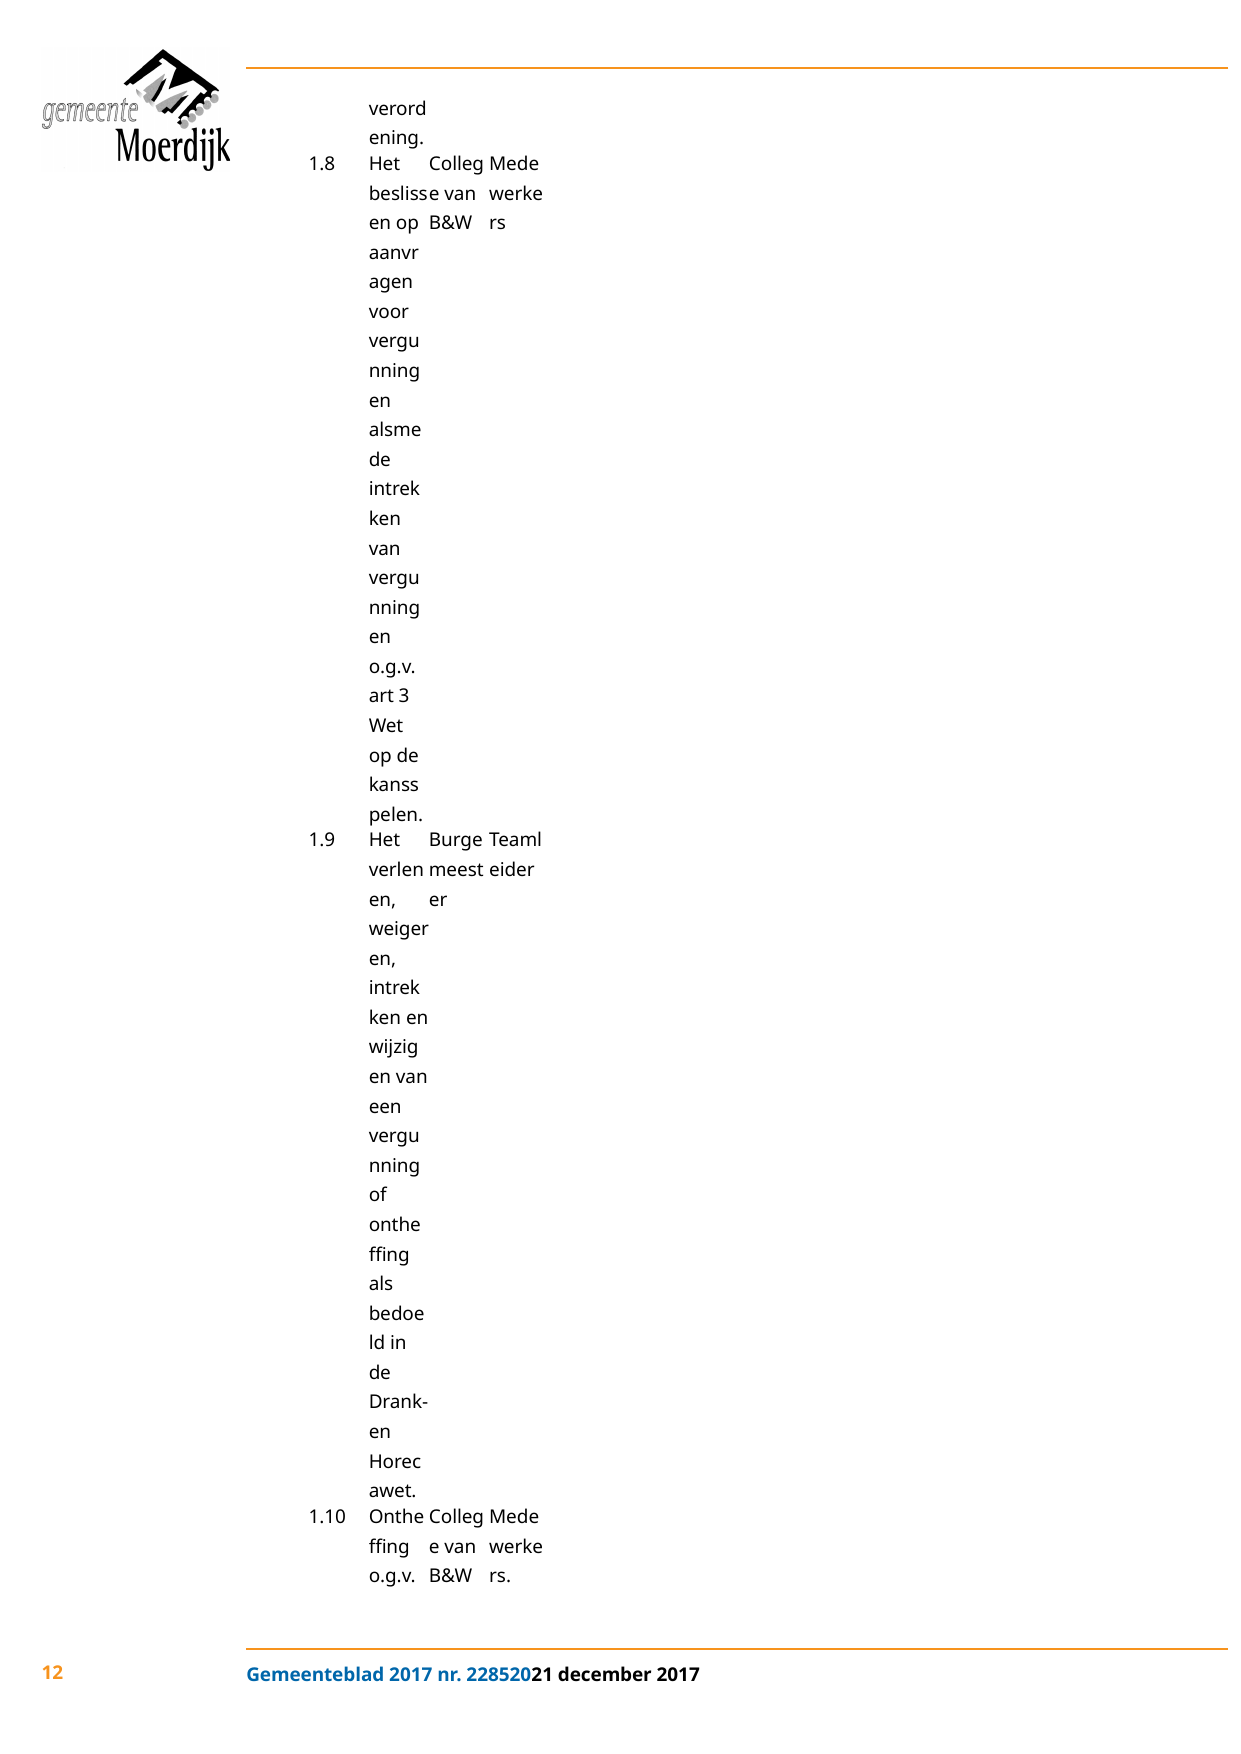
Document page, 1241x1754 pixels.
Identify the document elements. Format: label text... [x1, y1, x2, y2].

table_cell [248, 95, 308, 150]
table_cell [549, 95, 609, 150]
table_cell [308, 95, 368, 150]
table_cell [429, 95, 489, 150]
table_cell [549, 1503, 609, 1588]
table_cell Medewerkers [489, 150, 549, 827]
table_cell 1.10 [308, 1503, 368, 1588]
table_cell [489, 95, 549, 150]
table_cell [248, 827, 308, 1503]
table_cell Burgemeester [429, 827, 489, 1503]
table_cell 1.8 [308, 150, 368, 827]
table_cell College van B&W [429, 150, 489, 827]
table_cell [248, 1503, 308, 1588]
table_cell Medewerkers. [489, 1503, 549, 1588]
table_cell [549, 150, 609, 827]
table_cell verordening. [369, 95, 429, 150]
table_cell [549, 827, 609, 1503]
table_cell Het verlenen, weigeren, intrekken en wijzigen van een vergunning of ontheffing als bedoeld in de Drank- en Horecawet. [369, 827, 429, 1503]
table_cell Ontheffing o.g.v. [369, 1503, 429, 1588]
picture [41, 47, 231, 172]
table_cell Teamleider [489, 827, 549, 1503]
table_cell Het beslissen op aanvragen voor vergunningen alsmede intrekken van vergunningen o.g.v. art 3 Wet op de kansspelen. [369, 150, 429, 827]
table_cell College van B&W [429, 1503, 489, 1588]
table_cell [248, 150, 308, 827]
table_cell 1.9 [308, 827, 368, 1503]
